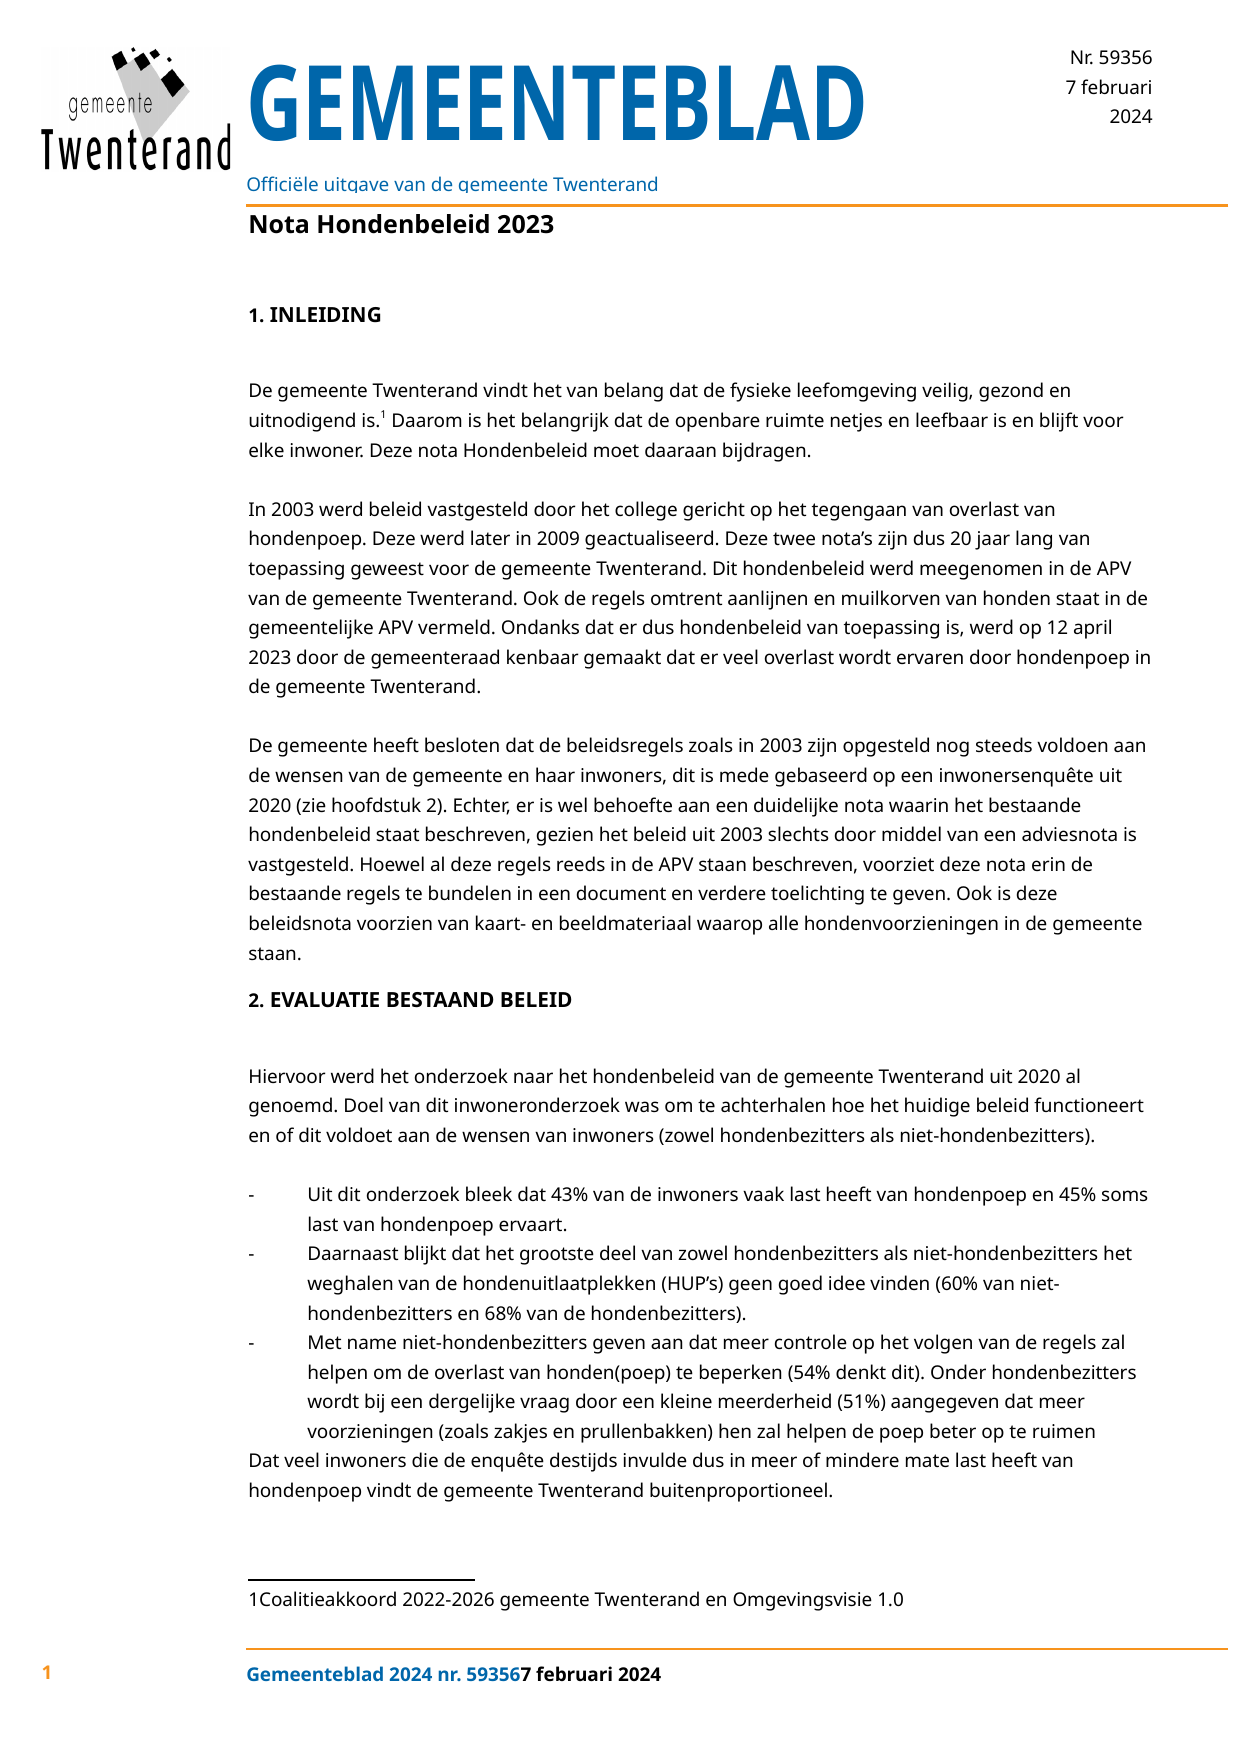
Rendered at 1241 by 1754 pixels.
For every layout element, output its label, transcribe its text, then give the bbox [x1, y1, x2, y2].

text De gemeente Twenterand vindt het van belang dat de fysieke leefomgeving veilig, gezond en uitnodigend is. Daarom is het belangrijk dat de openbare ruimte netjes en leefbaar is en blijft voor elke inwoner. Deze nota Hondenbeleid moet daaraan bijdragen. [248, 378, 1152, 462]
picture [41, 47, 231, 172]
list Daarnaast blijkt dat het grootste deel van zowel hondenbezitters als niet-hondenbezitters het weghalen van de hondenuitlaatplekken (HUP’s) geen goed idee vinden (60% van niet-hondenbezitters en 68% van de hondenbezitters). [248, 1241, 1152, 1325]
text In 2003 werd beleid vastgesteld door het college gericht op het tegengaan van overlast van hondenpoep. Deze werd later in 2009 geactualiseerd. Deze twee nota’s zijn dus 20 jaar lang van toepassing geweest voor de gemeente Twenterand. Dit hondenbeleid werd meegenomen in de APV van de gemeente Twenterand. Ook de regels omtrent aanlijnen en muilkorven van honden staat in de gemeentelijke APV vermeld. Ondanks dat er dus hondenbeleid van toepassing is, werd op 12 april 2023 door de gemeenteraad kenbaar gemaakt dat er veel overlast wordt ervaren door hondenpoep in de gemeente Twenterand. [248, 496, 1152, 699]
text Dat veel inwoners die de enquête destijds invulde dus in meer of mindere mate last heeft van hondenpoep vindt de gemeente Twenterand buitenproportioneel. [248, 1448, 1152, 1503]
text Hiervoor werd het onderzoek naar het hondenbeleid van de gemeente Twenterand uit 2020 al genoemd. Doel van dit inwoneronderzoek was om te achterhalen hoe het huidige beleid functioneert en of dit voldoet aan de wensen van inwoners (zowel hondenbezitters als niet-hondenbezitters). [248, 1063, 1152, 1148]
list Uit dit onderzoek bleek dat 43% van de inwoners vaak last heeft van hondenpoep en 45% soms last van hondenpoep ervaart. [248, 1181, 1152, 1237]
text Nota Hondenbeleid 2023 [248, 207, 1152, 241]
text De gemeente heeft besloten dat de beleidsregels zoals in 2003 zijn opgesteld nog steeds voldoen aan de wensen van de gemeente en haar inwoners, dit is mede gebaseerd op een inwonersenquête uit 2020 (zie hoofdstuk 2). Echter, er is wel behoefte aan een duidelijke nota waarin het bestaande hondenbeleid staat beschreven, gezien het beleid uit 2003 slechts door middel van een adviesnota is vastgesteld. Hoewel al deze regels reeds in de APV staan beschreven, voorziet deze nota erin de bestaande regels te bundelen in een document en verdere toelichting te geven. Ook is deze beleidsnota voorzien van kaart- en beeldmateriaal waarop alle hondenvoorzieningen in de gemeente staan. [248, 733, 1152, 965]
list Met name niet-hondenbezitters geven aan dat meer controle op het volgen van de regels zal helpen om de overlast van honden(poep) te beperken (54% denkt dit). Onder hondenbezitters wordt bij een dergelijke vraag door een kleine meerderheid (51%) aangegeven dat meer voorzieningen (zoals zakjes en prullenbakken) hen zal helpen de poep beter op te ruimen [248, 1329, 1152, 1444]
text Coalitieakkoord 2022-2026 gemeente Twenterand en Omgevingsvisie 1.0 [248, 1586, 1152, 1612]
text 1. INLEIDING [248, 300, 1152, 328]
text 2. EVALUATIE BESTAAND BELEID [248, 985, 1152, 1014]
